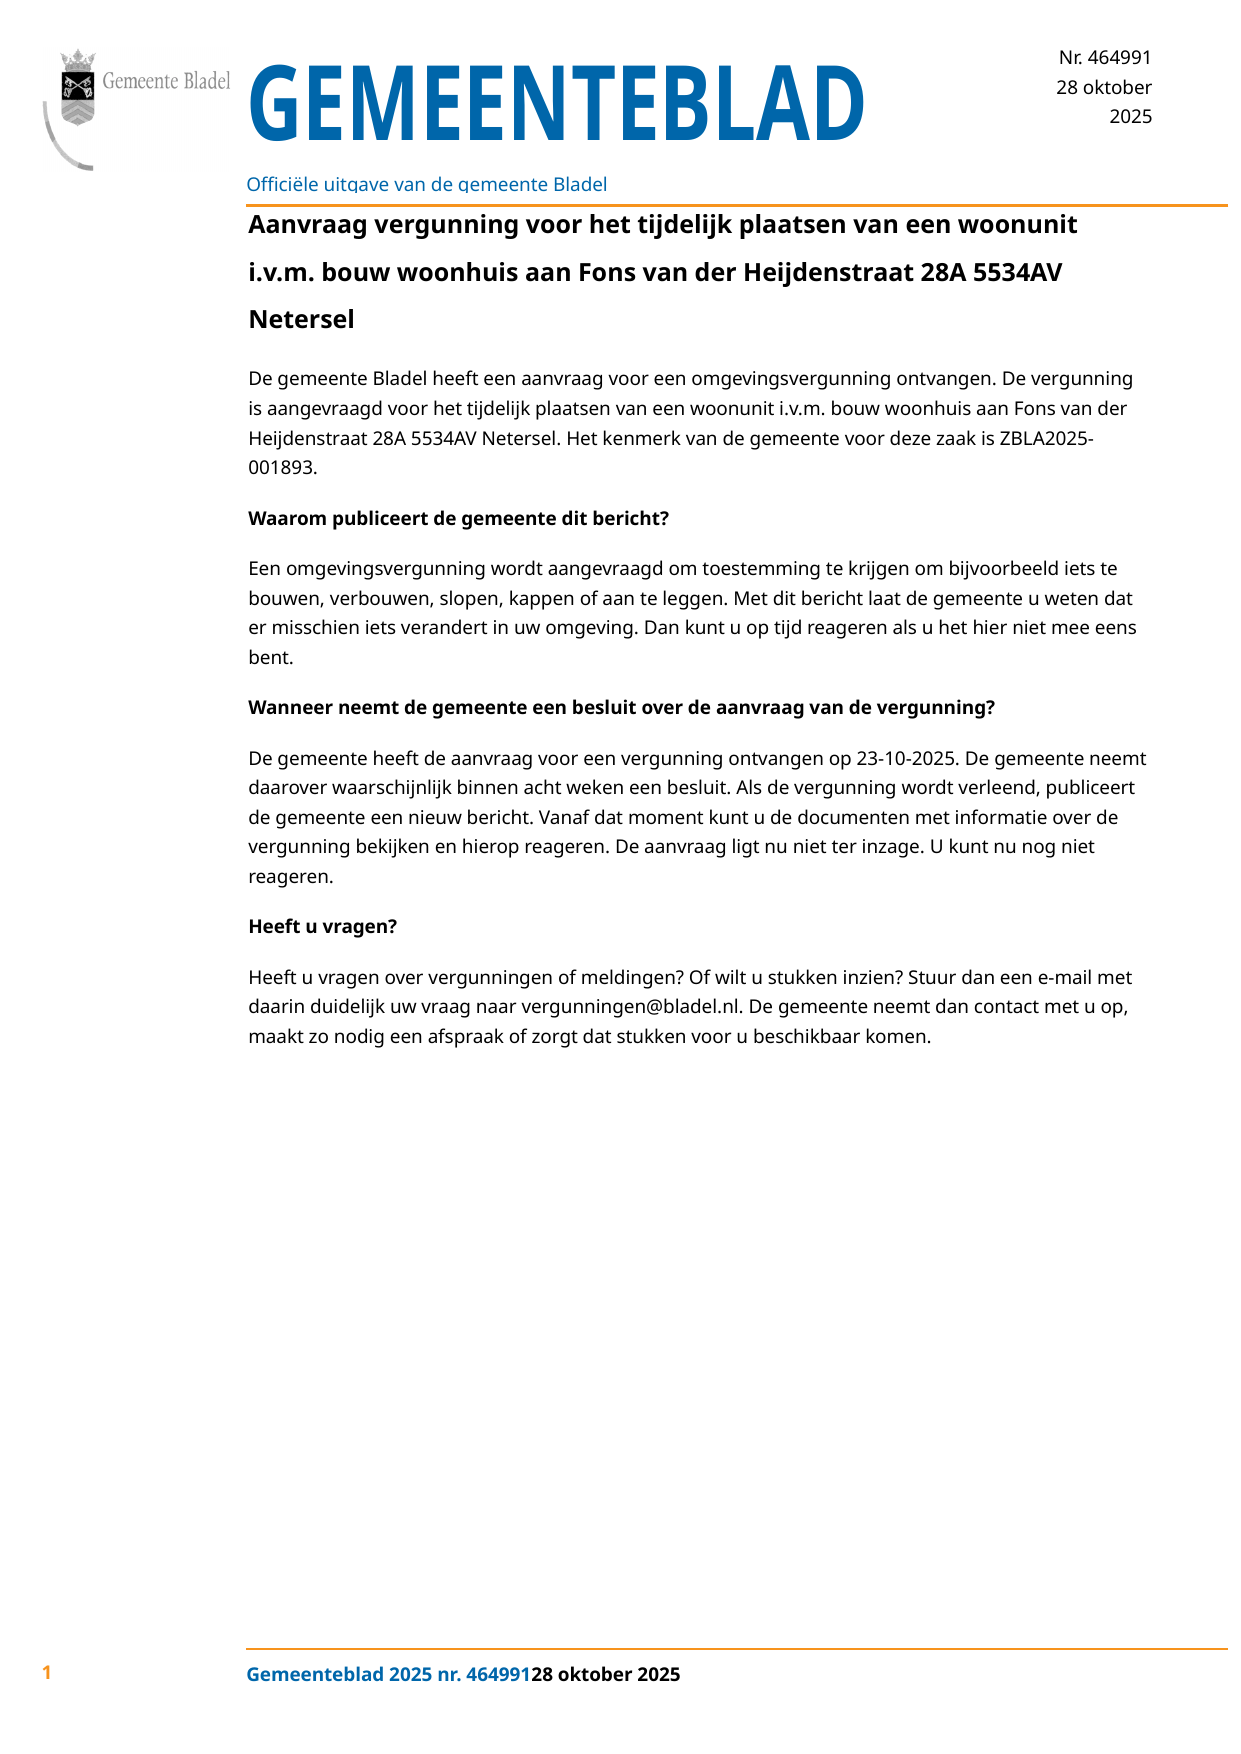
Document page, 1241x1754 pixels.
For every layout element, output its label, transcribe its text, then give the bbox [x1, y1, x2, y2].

text De gemeente Bladel heeft een aanvraag voor een omgevingsvergunning ontvangen. De vergunning is aangevraagd voor het tijdelijk plaatsen van een woonunit i.v.m. bouw woonhuis aan Fons van der Heijdenstraat 28A 5534AV Netersel. Het kenmerk van de gemeente voor deze zaak is ZBLA2025-001893. [248, 366, 1152, 480]
text Aanvraag vergunning voor het tijdelijk plaatsen van een woonunit i.v.m. bouw woonhuis aan Fons van der Heijdenstraat 28A 5534AV Netersel [248, 207, 1152, 336]
text Een omgevingsvergunning wordt aangevraagd om toestemming te krijgen om bijvoorbeeld iets te bouwen, verbouwen, slopen, kappen of aan te leggen. Met dit bericht laat de gemeente u weten dat er misschien iets verandert in uw omgeving. Dan kunt u op tijd reageren als u het hier niet mee eens bent. [248, 555, 1152, 669]
text Heeft u vragen over vergunningen of meldingen? Of wilt u stukken inzien? Stuur dan een e-mail met daarin duidelijk uw vraag naar vergunningen@bladel.nl. De gemeente neemt dan contact met u op, maakt zo nodig een afspraak of zorgt dat stukken voor u beschikbaar komen. [248, 964, 1152, 1049]
text Waarom publiceert de gemeente dit bericht? [248, 505, 1152, 530]
picture [41, 47, 231, 172]
text De gemeente heeft de aanvraag voor een vergunning ontvangen op 23-10-2025. De gemeente neemt daarover waarschijnlijk binnen acht weken een besluit. Als de vergunning wordt verleend, publiceert de gemeente een nieuw bericht. Vanaf dat moment kunt u de documenten met informatie over de vergunning bekijken en hierop reageren. De aanvraag ligt nu niet ter inzage. U kunt nu nog niet reageren. [248, 745, 1152, 889]
text Heeft u vragen? [248, 913, 1152, 939]
text Wanneer neemt de gemeente een besluit over de aanvraag van de vergunning? [248, 694, 1152, 720]
